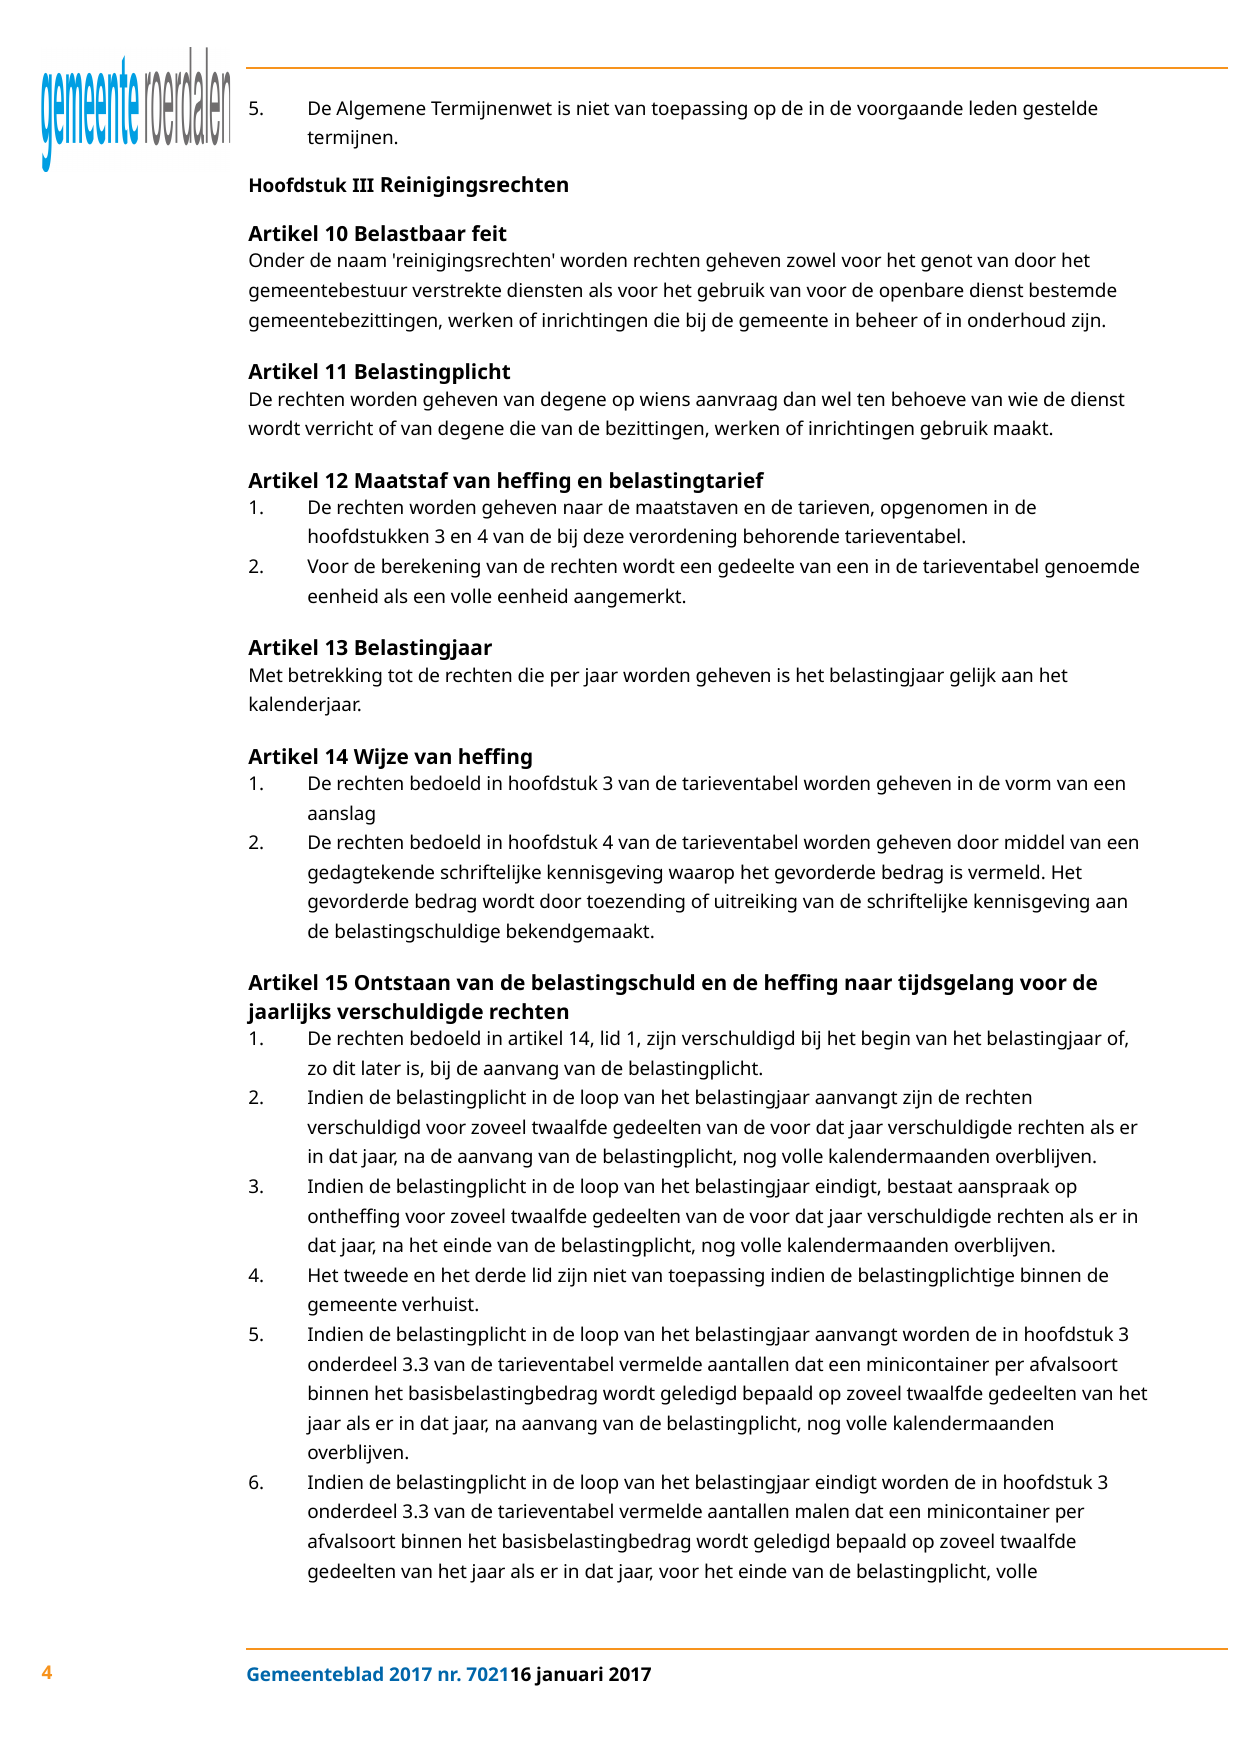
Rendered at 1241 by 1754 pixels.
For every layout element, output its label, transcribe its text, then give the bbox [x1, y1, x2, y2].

list Het tweede en het derde lid zijn niet van toepassing indien de belastingplichtige binnen de gemeente verhuist. [248, 1262, 1152, 1317]
list Indien de belastingplicht in de loop van het belastingjaar eindigt, bestaat aanspraak op ontheffing voor zoveel twaalfde gedeelten van de voor dat jaar verschuldigde rechten als er in dat jaar, na het einde van de belastingplicht, nog volle kalendermaanden overblijven. [248, 1173, 1152, 1258]
list Indien de belastingplicht in de loop van het belastingjaar eindigt worden de in hoofdstuk 3 onderdeel 3.3 van de tarieventabel vermelde aantallen malen dat een minicontainer per afvalsoort binnen het basisbelastingbedrag wordt geledigd bepaald op zoveel twaalfde gedeelten van het jaar als er in dat jaar, voor het einde van de belastingplicht, volle [248, 1469, 1152, 1584]
text Artikel 13 Belastingjaar [248, 633, 1152, 662]
list Indien de belastingplicht in de loop van het belastingjaar aanvangt zijn de rechten verschuldigd voor zoveel twaalfde gedeelten van de voor dat jaar verschuldigde rechten als er in dat jaar, na de aanvang van de belastingplicht, nog volle kalendermaanden overblijven. [248, 1084, 1152, 1169]
list De Algemene Termijnenwet is niet van toepassing op de in de voorgaande leden gestelde termijnen. [248, 95, 1152, 150]
picture [41, 47, 231, 172]
list De rechten bedoeld in hoofdstuk 4 van de tarieventabel worden geheven door middel van een gedagtekende schriftelijke kennisgeving waarop het gevorderde bedrag is vermeld. Het gevorderde bedrag wordt door toezending of uitreiking van de schriftelijke kennisgeving aan de belastingschuldige bekendgemaakt. [248, 829, 1152, 944]
list Indien de belastingplicht in de loop van het belastingjaar aanvangt worden de in hoofdstuk 3 onderdeel 3.3 van de tarieventabel vermelde aantallen dat een minicontainer per afvalsoort binnen het basisbelastingbedrag wordt geledigd bepaald op zoveel twaalfde gedeelten van het jaar als er in dat jaar, na aanvang van de belastingplicht, nog volle kalendermaanden overblijven. [248, 1321, 1152, 1465]
list De rechten bedoeld in hoofdstuk 3 van de tarieventabel worden geheven in de vorm van een aanslag [248, 770, 1152, 826]
list Voor de berekening van de rechten wordt een gedeelte van een in de tarieventabel genoemde eenheid als een volle eenheid aangemerkt. [248, 553, 1152, 609]
text Artikel 14 Wijze van heffing [248, 742, 1152, 770]
text Artikel 15 Ontstaan van de belastingschuld en de heffing naar tijdsgelang voor de jaarlijks verschuldigde rechten [248, 968, 1152, 1025]
text Hoofdstuk III Reinigingsrechten [248, 170, 1152, 198]
text Artikel 11 Belastingplicht [248, 357, 1152, 386]
text Onder de naam 'reinigingsrechten' worden rechten geheven zowel voor het genot van door het gemeentebestuur verstrekte diensten als voor het gebruik van voor de openbare dienst bestemde gemeentebezittingen, werken of inrichtingen die bij de gemeente in beheer of in onderhoud zijn. [248, 248, 1152, 333]
list De rechten worden geheven naar de maatstaven en de tarieven, opgenomen in de hoofdstukken 3 en 4 van de bij deze verordening behorende tarieventabel. [248, 494, 1152, 549]
text Artikel 12 Maatstaf van heffing en belastingtarief [248, 466, 1152, 494]
text De rechten worden geheven van degene op wiens aanvraag dan wel ten behoeve van wie de dienst wordt verricht of van degene die van de bezittingen, werken of inrichtingen gebruik maakt. [248, 386, 1152, 441]
picture [41, 134, 48, 172]
text Artikel 10 Belastbaar feit [248, 219, 1152, 248]
text Met betrekking tot de rechten die per jaar worden geheven is het belastingjaar gelijk aan het kalenderjaar. [248, 662, 1152, 717]
list De rechten bedoeld in artikel 14, lid 1, zijn verschuldigd bij het begin van het belastingjaar of, zo dit later is, bij de aanvang van de belastingplicht. [248, 1025, 1152, 1081]
